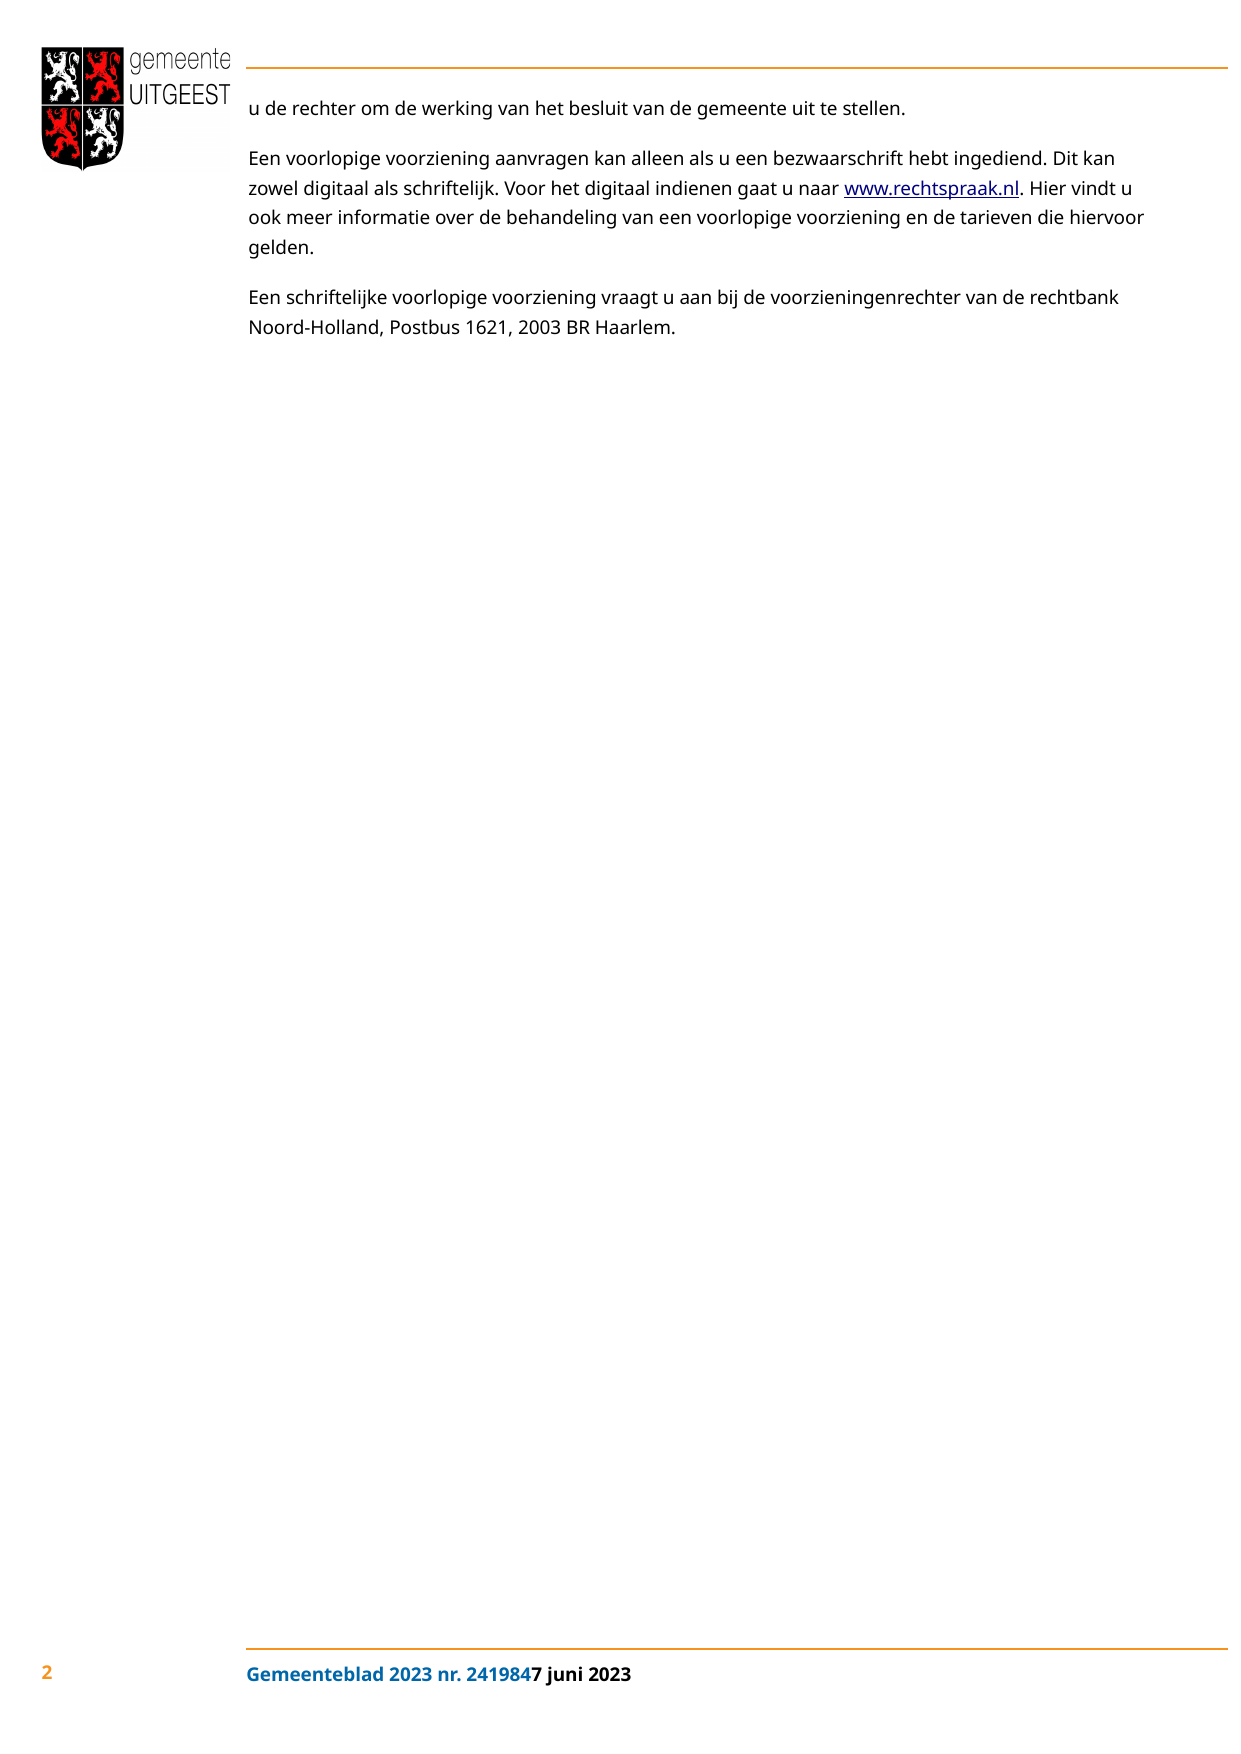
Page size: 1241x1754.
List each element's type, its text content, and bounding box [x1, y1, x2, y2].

text u de rechter om de werking van het besluit van de gemeente uit te stellen. [248, 95, 1152, 121]
text Een voorlopige voorziening aanvragen kan alleen als u een bezwaarschrift hebt ingediend. Dit kan zowel digitaal als schriftelijk. Voor het digitaal indienen gaat u naar www.rechtspraak.nl. Hier vindt u ook meer informatie over de behandeling van een voorlopige voorziening en de tarieven die hiervoor gelden. [248, 145, 1152, 260]
text Een schriftelijke voorlopige voorziening vraagt u aan bij de voorzieningenrechter van de rechtbank Noord-Holland, Postbus 1621, 2003 BR Haarlem. [248, 284, 1152, 340]
picture [41, 47, 231, 172]
